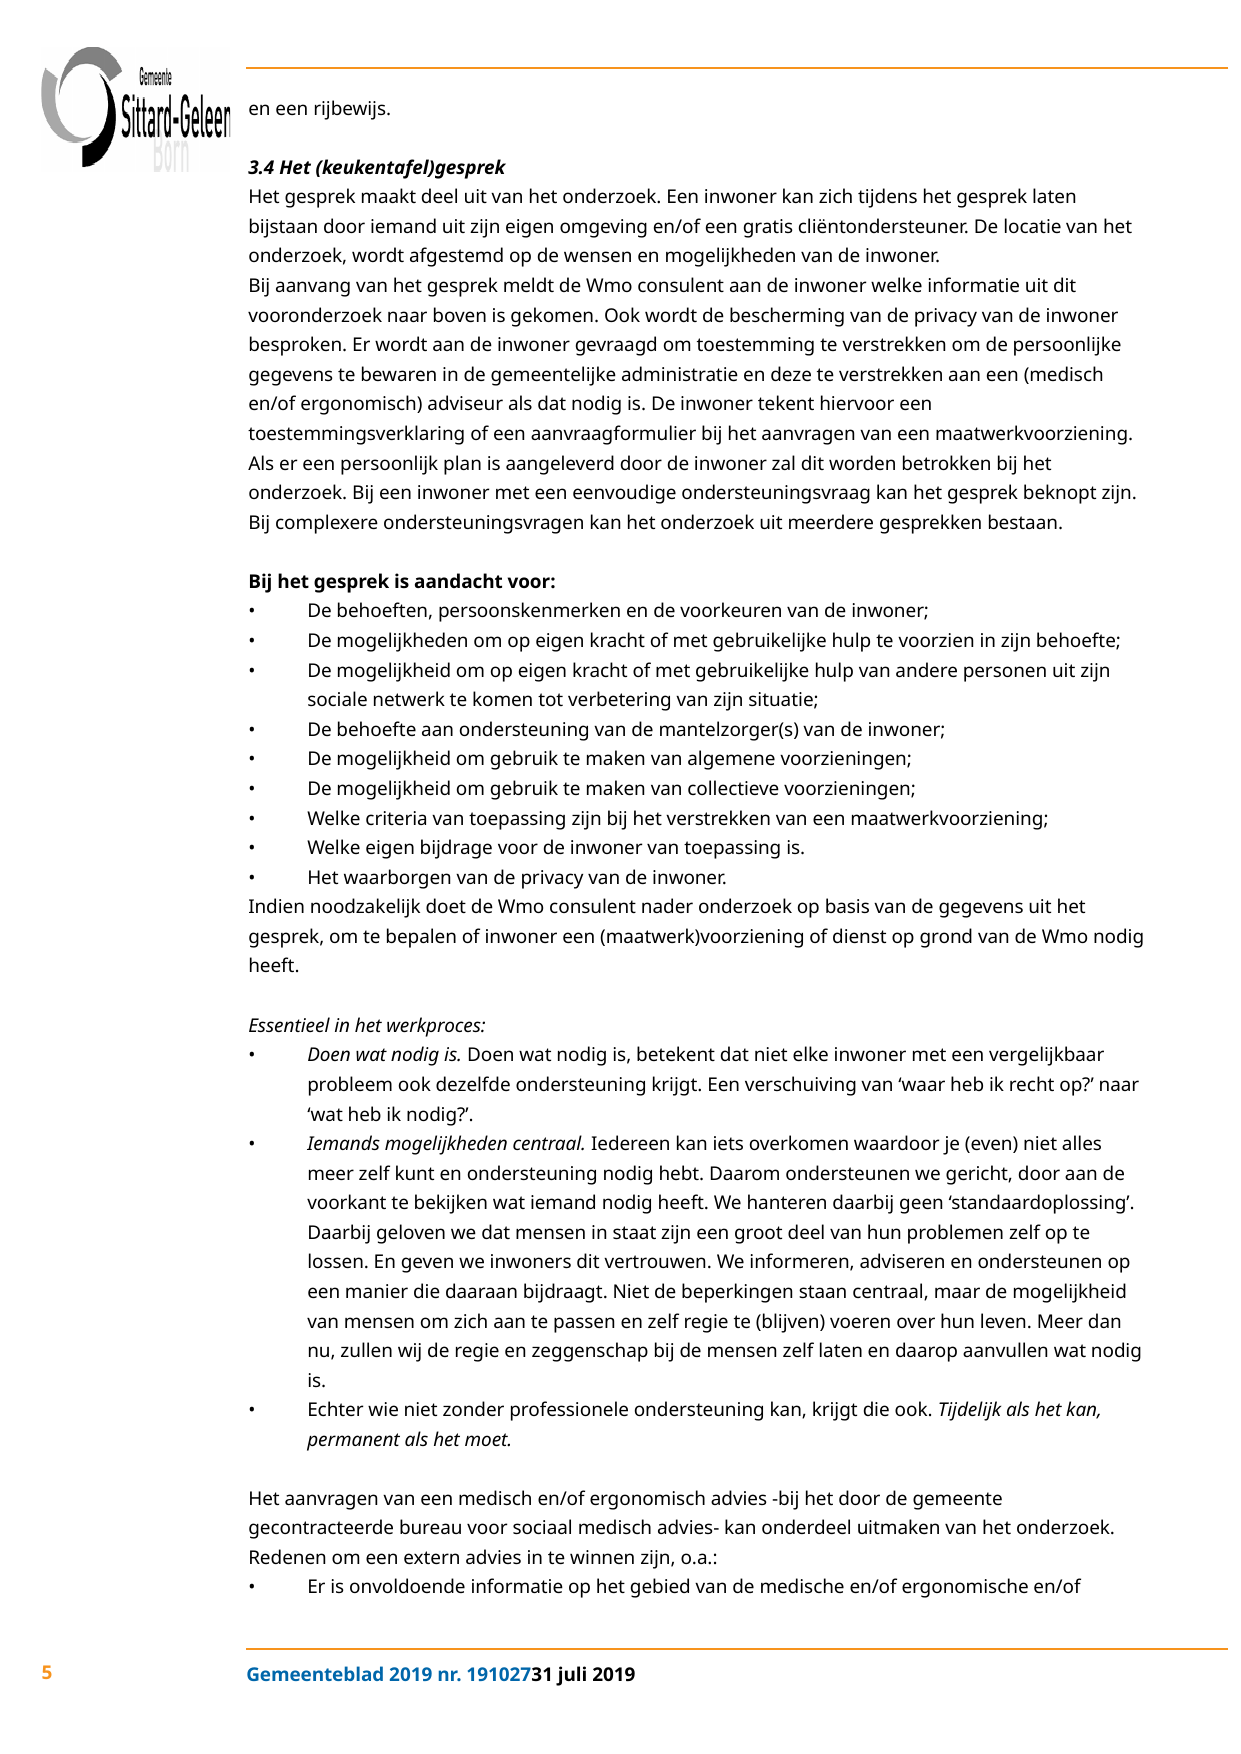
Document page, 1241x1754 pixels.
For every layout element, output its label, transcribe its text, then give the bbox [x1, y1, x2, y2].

text Redenen om een extern advies in te winnen zijn, o.a.: [248, 1544, 1152, 1569]
text Het gesprek maakt deel uit van het onderzoek. Een inwoner kan zich tijdens het gesprek laten bijstaan door iemand uit zijn eigen omgeving en/of een gratis cliëntondersteuner. De locatie van het onderzoek, wordt afgestemd op de wensen en mogelijkheden van de inwoner. [248, 183, 1152, 268]
list De mogelijkheid om gebruik te maken van algemene voorzieningen; [248, 746, 1152, 771]
list Welke criteria van toepassing zijn bij het verstrekken van een maatwerkvoorziening; [248, 805, 1152, 831]
picture [41, 47, 231, 172]
list Welke eigen bijdrage voor de inwoner van toepassing is. [248, 834, 1152, 860]
text 3.4 Het (keukentafel)gesprek [248, 154, 1152, 180]
list De mogelijkheden om op eigen kracht of met gebruikelijke hulp te voorzien in zijn behoefte; [248, 627, 1152, 653]
list De mogelijkheid om op eigen kracht of met gebruikelijke hulp van andere personen uit zijn sociale netwerk te komen tot verbetering van zijn situatie; [248, 657, 1152, 712]
table_header Essentieel in het werkproces: Doen wat nodig is. Doen wat nodig is, betekent dat niet elke inwoner met een vergelijkbaar probleem ook dezelfde ondersteuning krijgt. Een verschuiving van ‘waar heb ik recht op?’ naar ‘wat heb ik nodig?’. Iemands mogelijkheden centraal. Iedereen kan iets overkomen waardoor je (even) niet alles meer zelf kunt en ondersteuning nodig hebt. Daarom ondersteunen we gericht, door aan de voorkant te bekijken wat iemand nodig heeft. We hanteren daarbij geen ‘standaardoplossing’. Daarbij geloven we dat mensen in staat zijn een groot deel van hun problemen zelf op te lossen. En geven we inwoners dit vertrouwen. We informeren, adviseren en ondersteunen op een manier die daaraan bijdraagt. Niet de beperkingen staan centraal, maar de mogelijkheid van mensen om zich aan te passen en zelf regie te (blijven) voeren over hun leven. Meer dan nu, zullen wij de regie en zeggenschap bij de mensen zelf laten en daarop aanvullen wat nodig is. Echter wie niet zonder professionele ondersteuning kan, krijgt die ook. Tijdelijk als het kan, permanent als het moet. [248, 1012, 1152, 1452]
text en een rijbewijs. [248, 95, 1152, 121]
list Er is onvoldoende informatie op het gebied van de medische en/of ergonomische en/of [248, 1573, 1152, 1599]
list De mogelijkheid om gebruik te maken van collectieve voorzieningen; [248, 775, 1152, 801]
list De behoeften, persoonskenmerken en de voorkeuren van de inwoner; [248, 598, 1152, 623]
text Bij het gesprek is aandacht voor: [248, 568, 1152, 594]
text Indien noodzakelijk doet de Wmo consulent nader onderzoek op basis van de gegevens uit het gesprek, om te bepalen of inwoner een (maatwerk)voorziening of dienst op grond van de Wmo nodig heeft. [248, 893, 1152, 978]
text Bij aanvang van het gesprek meldt de Wmo consulent aan de inwoner welke informatie uit dit vooronderzoek naar boven is gekomen. Ook wordt de bescherming van de privacy van de inwoner besproken. Er wordt aan de inwoner gevraagd om toestemming te verstrekken om de persoonlijke gegevens te bewaren in de gemeentelijke administratie en deze te verstrekken aan een (medisch en/of ergonomisch) adviseur als dat nodig is. De inwoner tekent hiervoor een toestemmingsverklaring of een aanvraagformulier bij het aanvragen van een maatwerkvoorziening. [248, 272, 1152, 446]
text Als er een persoonlijk plan is aangeleverd door de inwoner zal dit worden betrokken bij het onderzoek. Bij een inwoner met een eenvoudige ondersteuningsvraag kan het gesprek beknopt zijn. Bij complexere ondersteuningsvragen kan het onderzoek uit meerdere gesprekken bestaan. [248, 450, 1152, 535]
text Het aanvragen van een medisch en/of ergonomisch advies -bij het door de gemeente gecontracteerde bureau voor sociaal medisch advies- kan onderdeel uitmaken van het onderzoek. [248, 1485, 1152, 1540]
list Het waarborgen van de privacy van de inwoner. [248, 864, 1152, 890]
list De behoefte aan ondersteuning van de mantelzorger(s) van de inwoner; [248, 716, 1152, 742]
